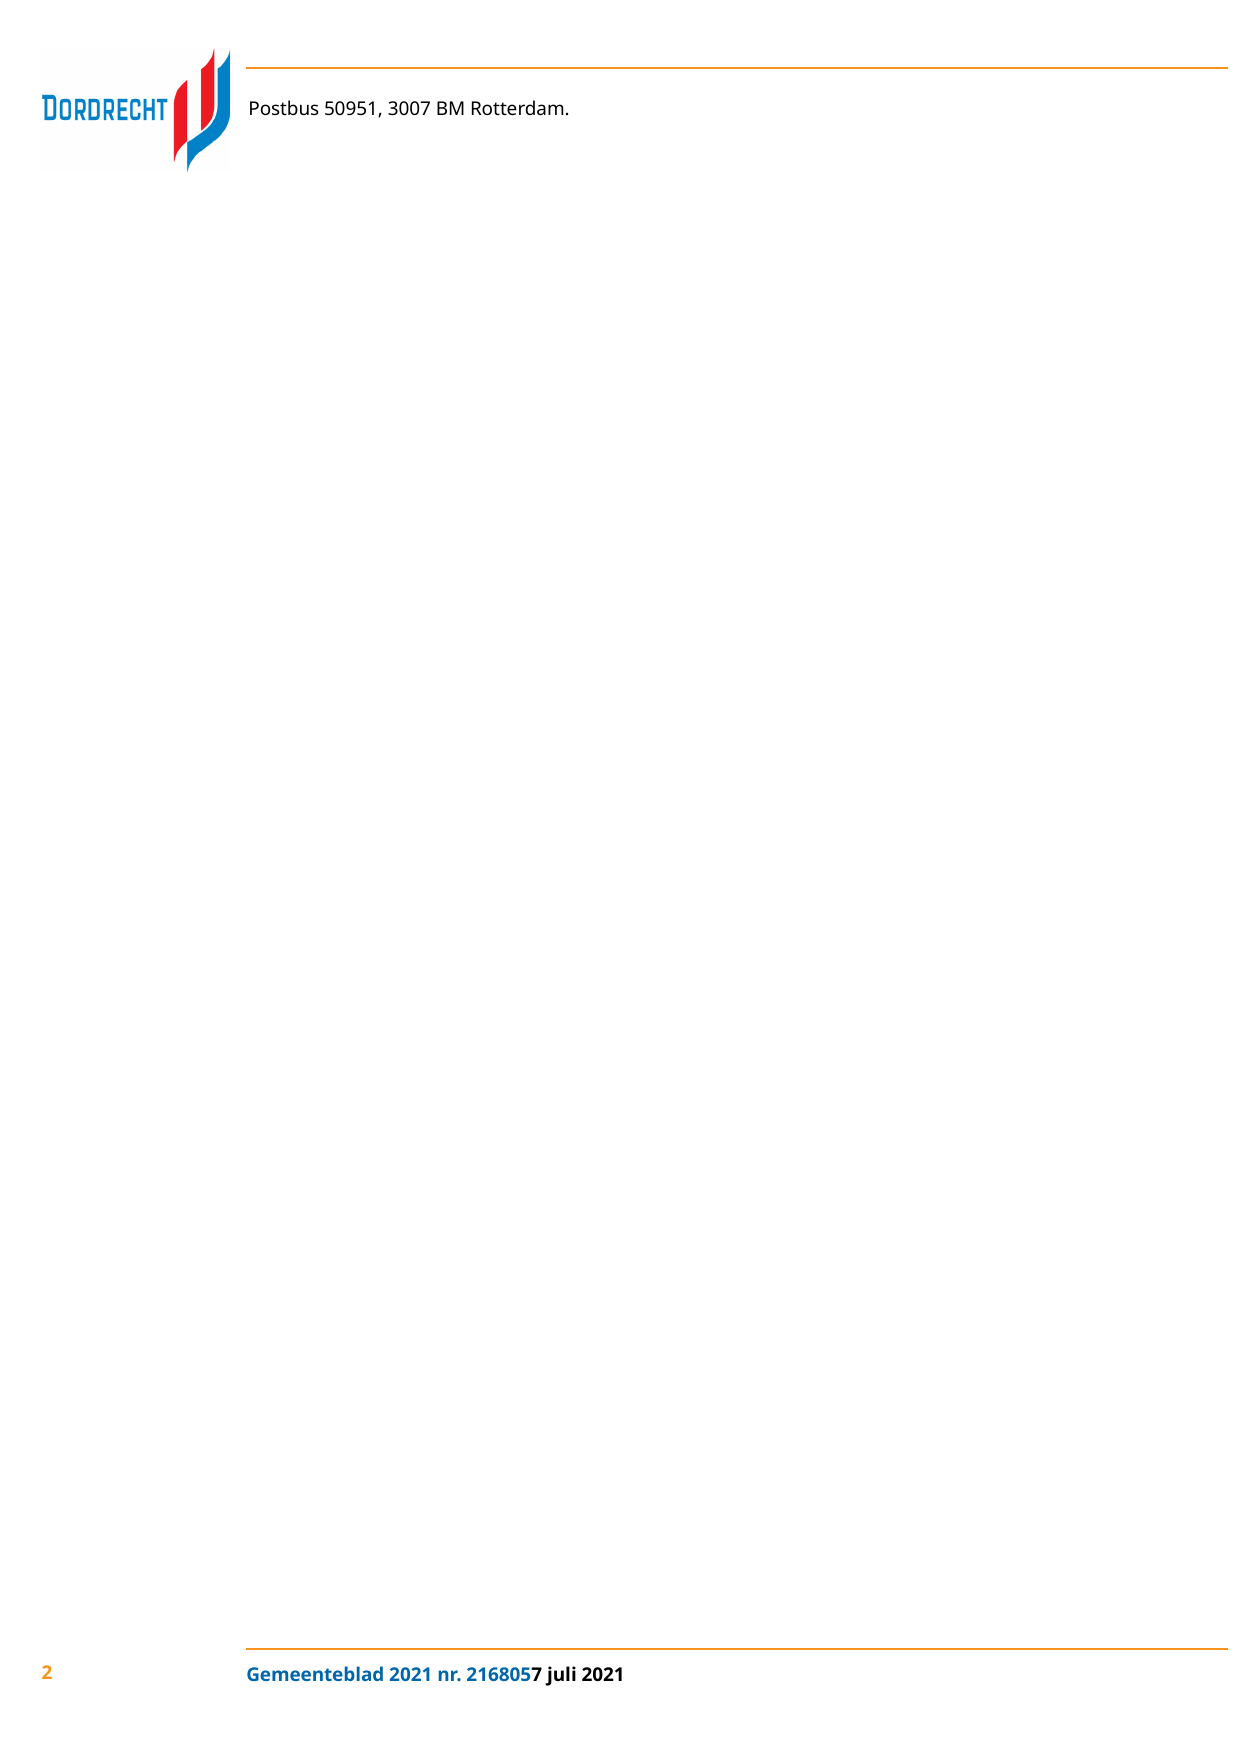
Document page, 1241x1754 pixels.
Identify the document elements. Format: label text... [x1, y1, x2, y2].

picture [41, 47, 231, 172]
text Postbus 50951, 3007 BM Rotterdam. [248, 95, 1152, 121]
